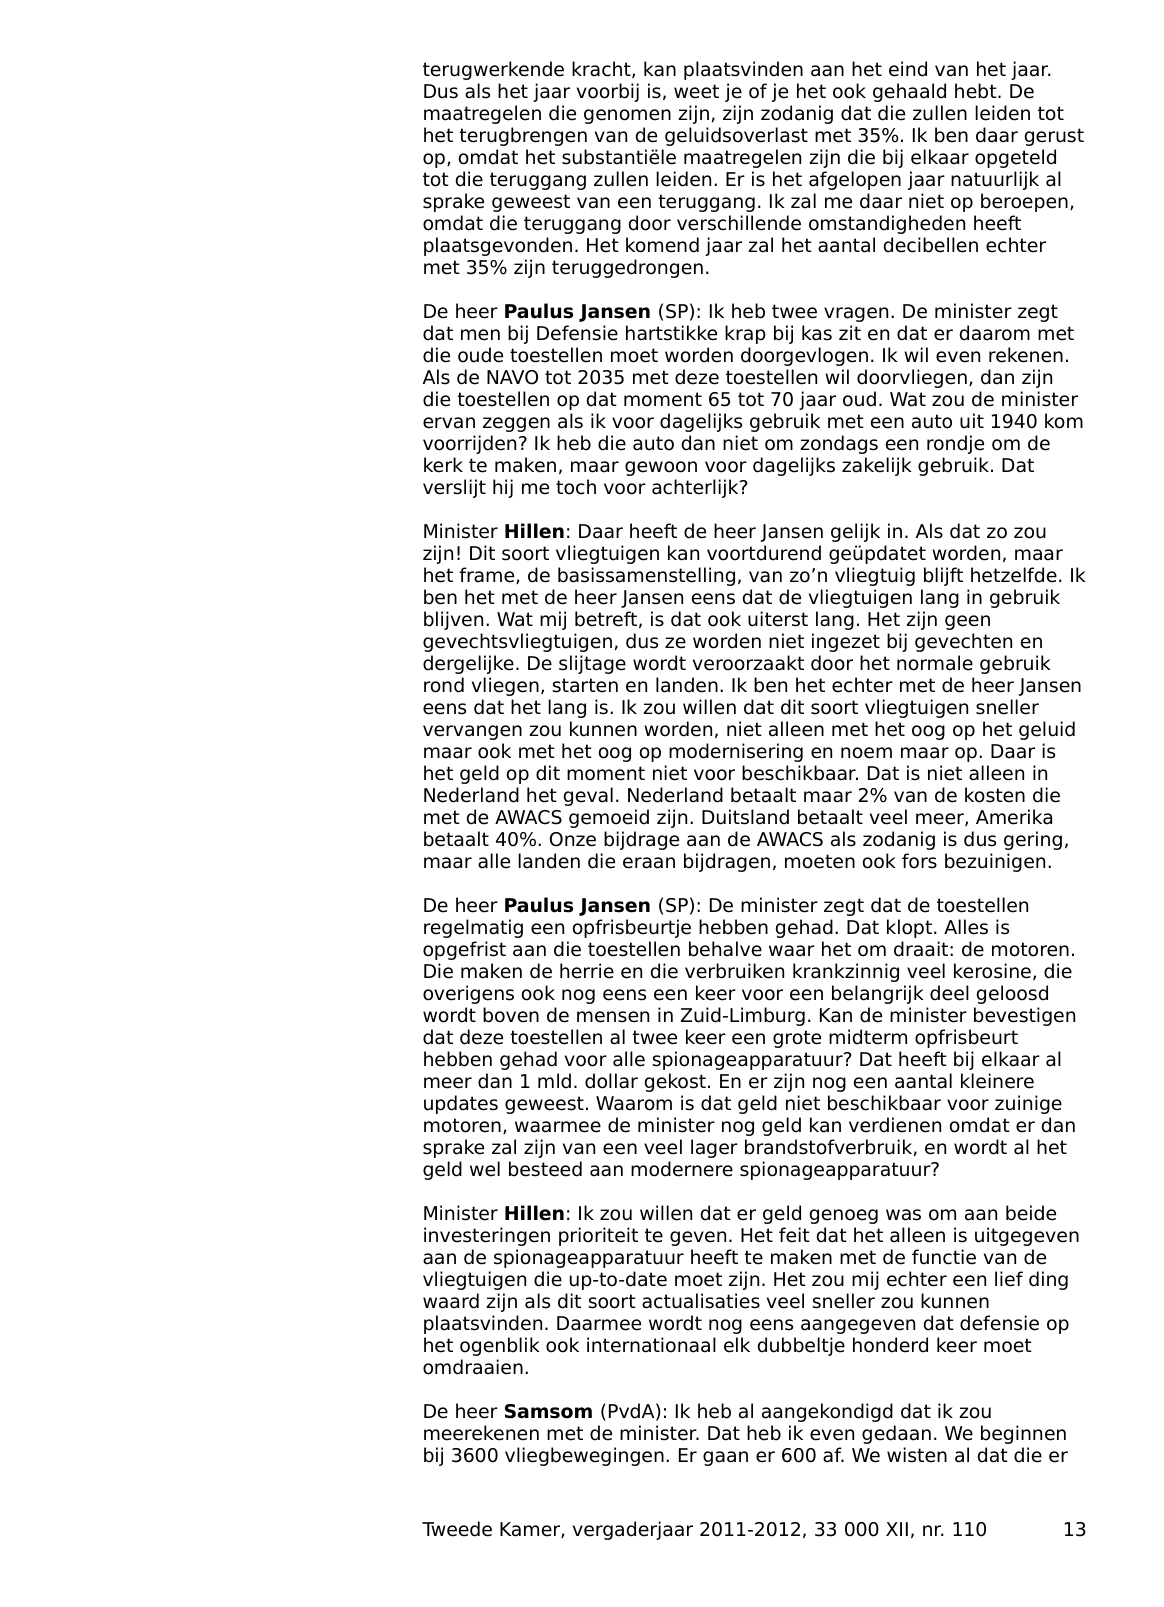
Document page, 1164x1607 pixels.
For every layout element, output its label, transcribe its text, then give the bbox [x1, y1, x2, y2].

text Minister Hillen: Daar heeft de heer Jansen gelijk in. Als dat zo zou zijn! Dit soort vliegtuigen kan voortdurend geüpdatet worden, maar het frame, de basissamenstelling, van zo’n vliegtuig blijft hetzelfde. Ik ben het met de heer Jansen eens dat de vliegtuigen lang in gebruik blijven. Wat mij betreft, is dat ook uiterst lang. Het zijn geen gevechtsvliegtuigen, dus ze worden niet ingezet bij gevechten en dergelijke. De slijtage wordt veroorzaakt door het normale gebruik rond vliegen, starten en landen. Ik ben het echter met de heer Jansen eens dat het lang is. Ik zou willen dat dit soort vliegtuigen sneller vervangen zou kunnen worden, niet alleen met het oog op het geluid maar ook met het oog op modernisering en noem maar op. Daar is het geld op dit moment niet voor beschikbaar. Dat is niet alleen in Nederland het geval. Nederland betaalt maar 2% van de kosten die met de AWACS gemoeid zijn. Duitsland betaalt veel meer, Amerika betaalt 40%. Onze bijdrage aan de AWACS als zodanig is dus gering, maar alle landen die eraan bijdragen, moeten ook fors bezuinigen. [422, 521, 1087, 873]
text Minister Hillen: Ik zou willen dat er geld genoeg was om aan beide investeringen prioriteit te geven. Het feit dat het alleen is uitgegeven aan de spionageapparatuur heeft te maken met de functie van de vliegtuigen die up-to-date moet zijn. Het zou mij echter een lief ding waard zijn als dit soort actualisaties veel sneller zou kunnen plaatsvinden. Daarmee wordt nog eens aangegeven dat defensie op het ogenblik ook internationaal elk dubbeltje honderd keer moet omdraaien. [422, 1203, 1087, 1379]
text De heer Paulus Jansen (SP): Ik heb twee vragen. De minister zegt dat men bij Defensie hartstikke krap bij kas zit en dat er daarom met die oude toestellen moet worden doorgevlogen. Ik wil even rekenen. Als de NAVO tot 2035 met deze toestellen wil doorvliegen, dan zijn die toestellen op dat moment 65 tot 70 jaar oud. Wat zou de minister ervan zeggen als ik voor dagelijks gebruik met een auto uit 1940 kom voorrijden? Ik heb die auto dan niet om zondags een rondje om de kerk te maken, maar gewoon voor dagelijks zakelijk gebruik. Dat verslijt hij me toch voor achterlijk? [422, 301, 1087, 499]
text De heer Paulus Jansen (SP): De minister zegt dat de toestellen regelmatig een opfrisbeurtje hebben gehad. Dat klopt. Alles is opgefrist aan die toestellen behalve waar het om draait: de motoren. Die maken de herrie en die verbruiken krankzinnig veel kerosine, die overigens ook nog eens een keer voor een belangrijk deel geloosd wordt boven de mensen in Zuid-Limburg. Kan de minister bevestigen dat deze toestellen al twee keer een grote midterm opfrisbeurt hebben gehad voor alle spionageapparatuur? Dat heeft bij elkaar al meer dan 1 mld. dollar gekost. En er zijn nog een aantal kleinere updates geweest. Waarom is dat geld niet beschikbaar voor zuinige motoren, waarmee de minister nog geld kan verdienen omdat er dan sprake zal zijn van een veel lager brandstofverbruik, en wordt al het geld wel besteed aan modernere spionageapparatuur? [422, 895, 1087, 1181]
text De heer Samsom (PvdA): Ik heb al aangekondigd dat ik zou meerekenen met de minister. Dat heb ik even gedaan. We beginnen bij 3600 vliegbewegingen. Er gaan er 600 af. We wisten al dat die er [422, 1401, 1087, 1467]
text terugwerkende kracht, kan plaatsvinden aan het eind van het jaar. Dus als het jaar voorbij is, weet je of je het ook gehaald hebt. De maatregelen die genomen zijn, zijn zodanig dat die zullen leiden tot het terugbrengen van de geluidsoverlast met 35%. Ik ben daar gerust op, omdat het substantiële maatregelen zijn die bij elkaar opgeteld tot die teruggang zullen leiden. Er is het afgelopen jaar natuurlijk al sprake geweest van een teruggang. Ik zal me daar niet op beroepen, omdat die teruggang door verschillende omstandigheden heeft plaatsgevonden. Het komend jaar zal het aantal decibellen echter met 35% zijn teruggedrongen. [422, 59, 1087, 279]
